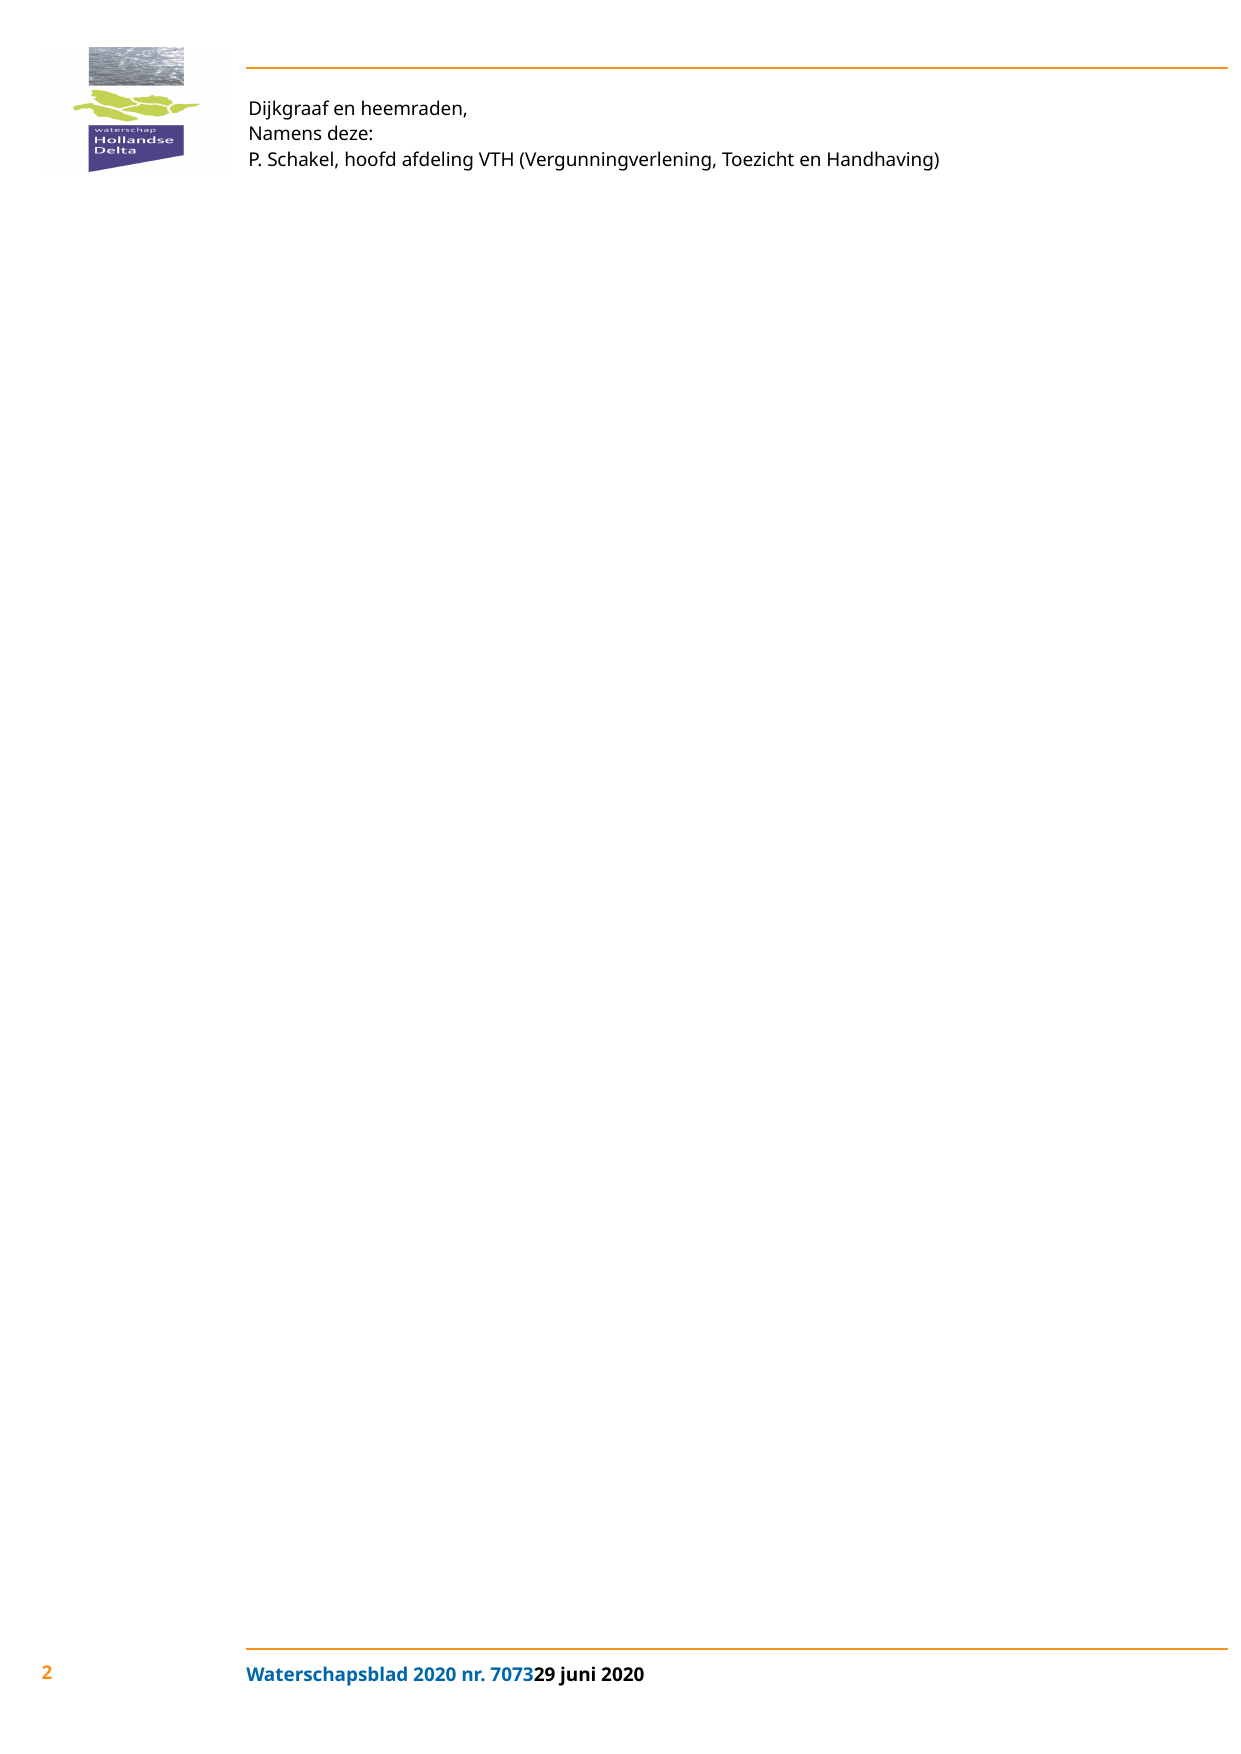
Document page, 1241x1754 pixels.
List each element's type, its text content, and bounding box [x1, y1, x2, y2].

text Dijkgraaf en heemraden, [248, 95, 1152, 121]
text Namens deze: [248, 121, 1152, 146]
text P. Schakel, hoofd afdeling VTH (Vergunningverlening, Toezicht en Handhaving) [248, 146, 1152, 172]
picture [41, 47, 231, 172]
